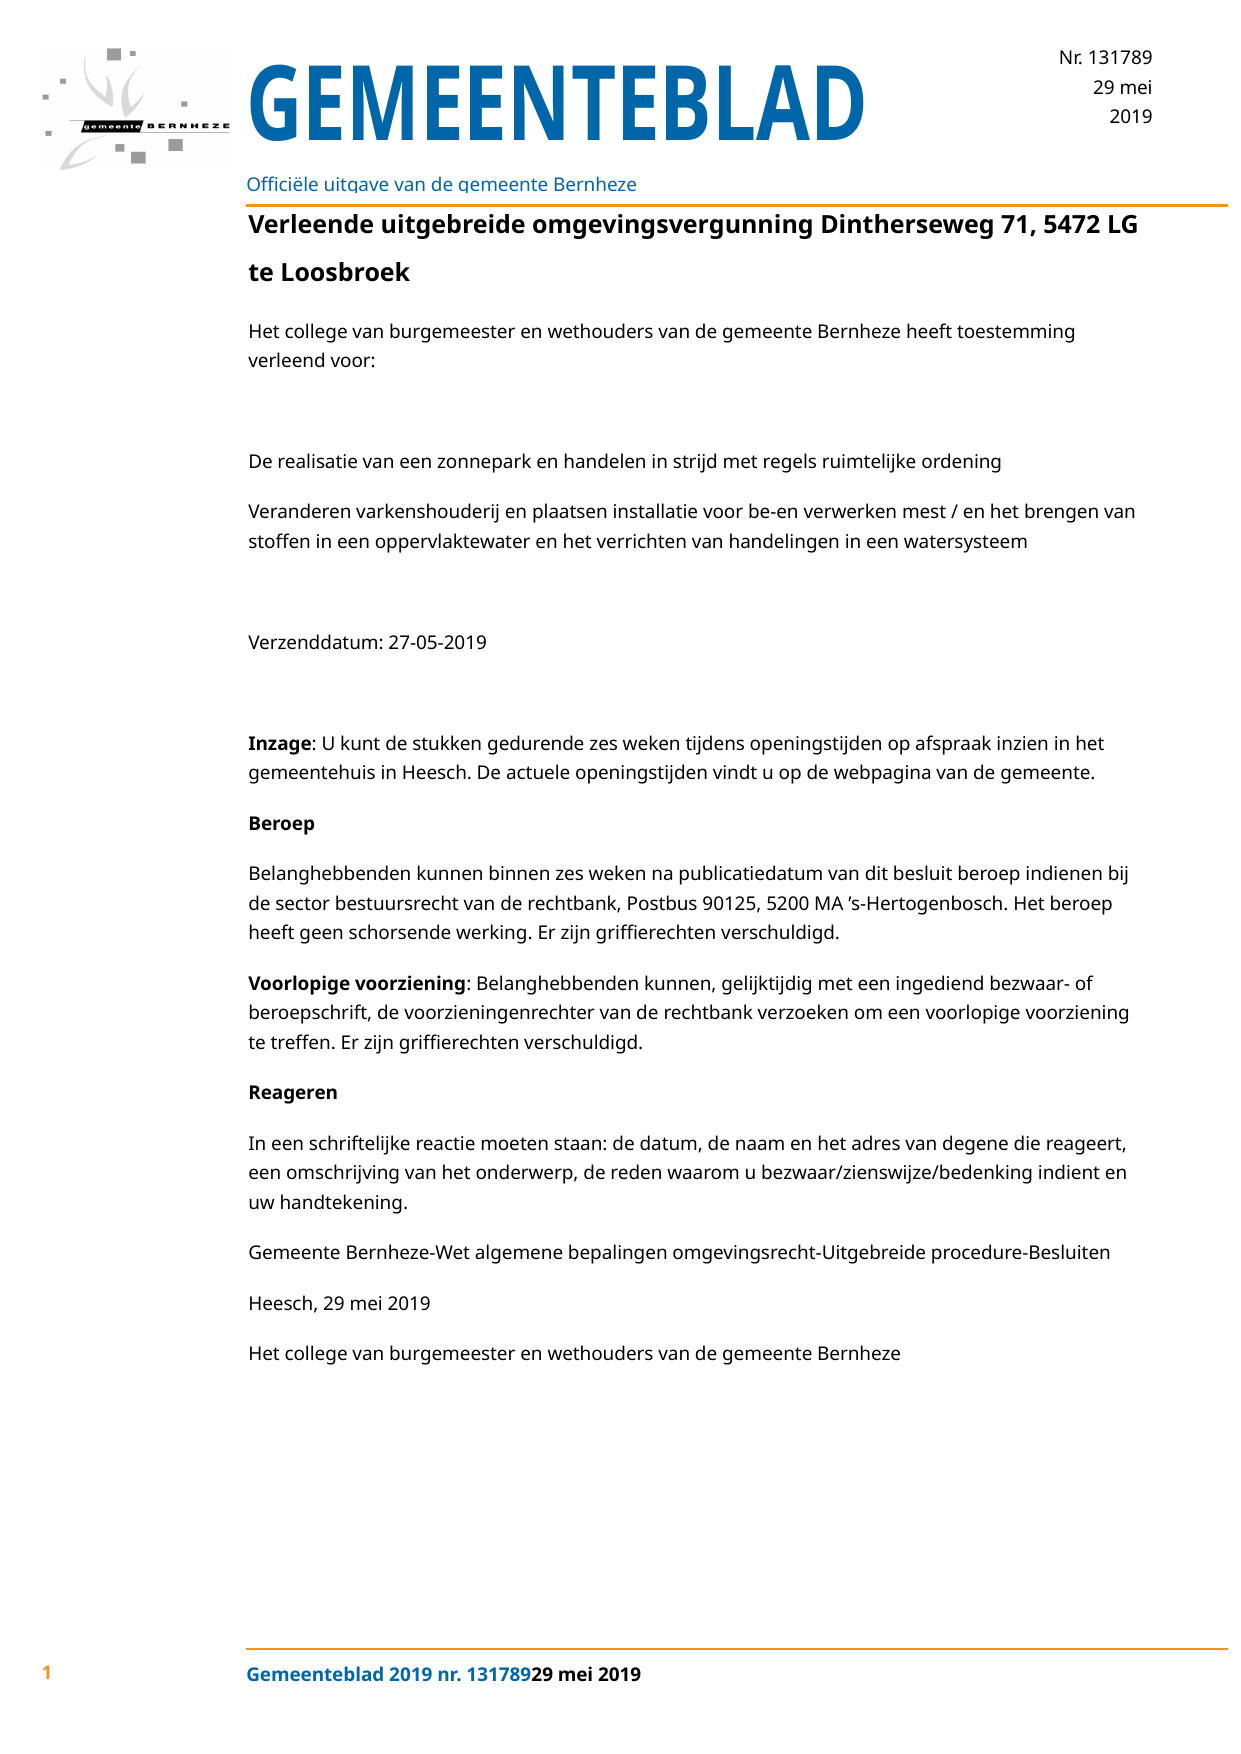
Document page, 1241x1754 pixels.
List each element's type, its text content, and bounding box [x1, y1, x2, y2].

text Beroep [248, 810, 1152, 836]
text Heesch, 29 mei 2019 [248, 1290, 1152, 1316]
text Het college van burgemeester en wethouders van de gemeente Bernheze [248, 1340, 1152, 1366]
text Veranderen varkenshouderij en plaatsen installatie voor be-en verwerken mest / en het brengen van stoffen in een oppervlaktewater en het verrichten van handelingen in een watersysteem [248, 499, 1152, 554]
text Belanghebbenden kunnen binnen zes weken na publicatiedatum van dit besluit beroep indienen bij de sector bestuursrecht van de rechtbank, Postbus 90125, 5200 MA ’s-Hertogenbosch. Het beroep heeft geen schorsende werking. Er zijn griffierechten verschuldigd. [248, 860, 1152, 945]
text Het college van burgemeester en wethouders van de gemeente Bernheze heeft toestemming verleend voor: [248, 318, 1152, 373]
text Gemeente Bernheze-Wet algemene bepalingen omgevingsrecht-Uitgebreide procedure-Besluiten [248, 1239, 1152, 1265]
text Voorlopige voorziening: Belanghebbenden kunnen, gelijktijdig met een ingediend bezwaar- of beroepschrift, de voorzieningenrechter van de rechtbank verzoeken om een voorlopige voorziening te treffen. Er zijn griffierechten verschuldigd. [248, 970, 1152, 1055]
picture [41, 47, 231, 172]
text Reageren [248, 1079, 1152, 1105]
text Verzenddatum: 27-05-2019 [248, 629, 1152, 655]
text Inzage: U kunt de stukken gedurende zes weken tijdens openingstijden op afspraak inzien in het gemeentehuis in Heesch. De actuele openingstijden vindt u op de webpagina van de gemeente. [248, 730, 1152, 785]
text In een schriftelijke reactie moeten staan: de datum, de naam en het adres van degene die reageert, een omschrijving van het onderwerp, de reden waarom u bezwaar/zienswijze/bedenking indient en uw handtekening. [248, 1130, 1152, 1215]
text De realisatie van een zonnepark en handelen in strijd met regels ruimtelijke ordening [248, 448, 1152, 474]
text Verleende uitgebreide omgevingsvergunning Dintherseweg 71, 5472 LG te Loosbroek [248, 207, 1152, 288]
